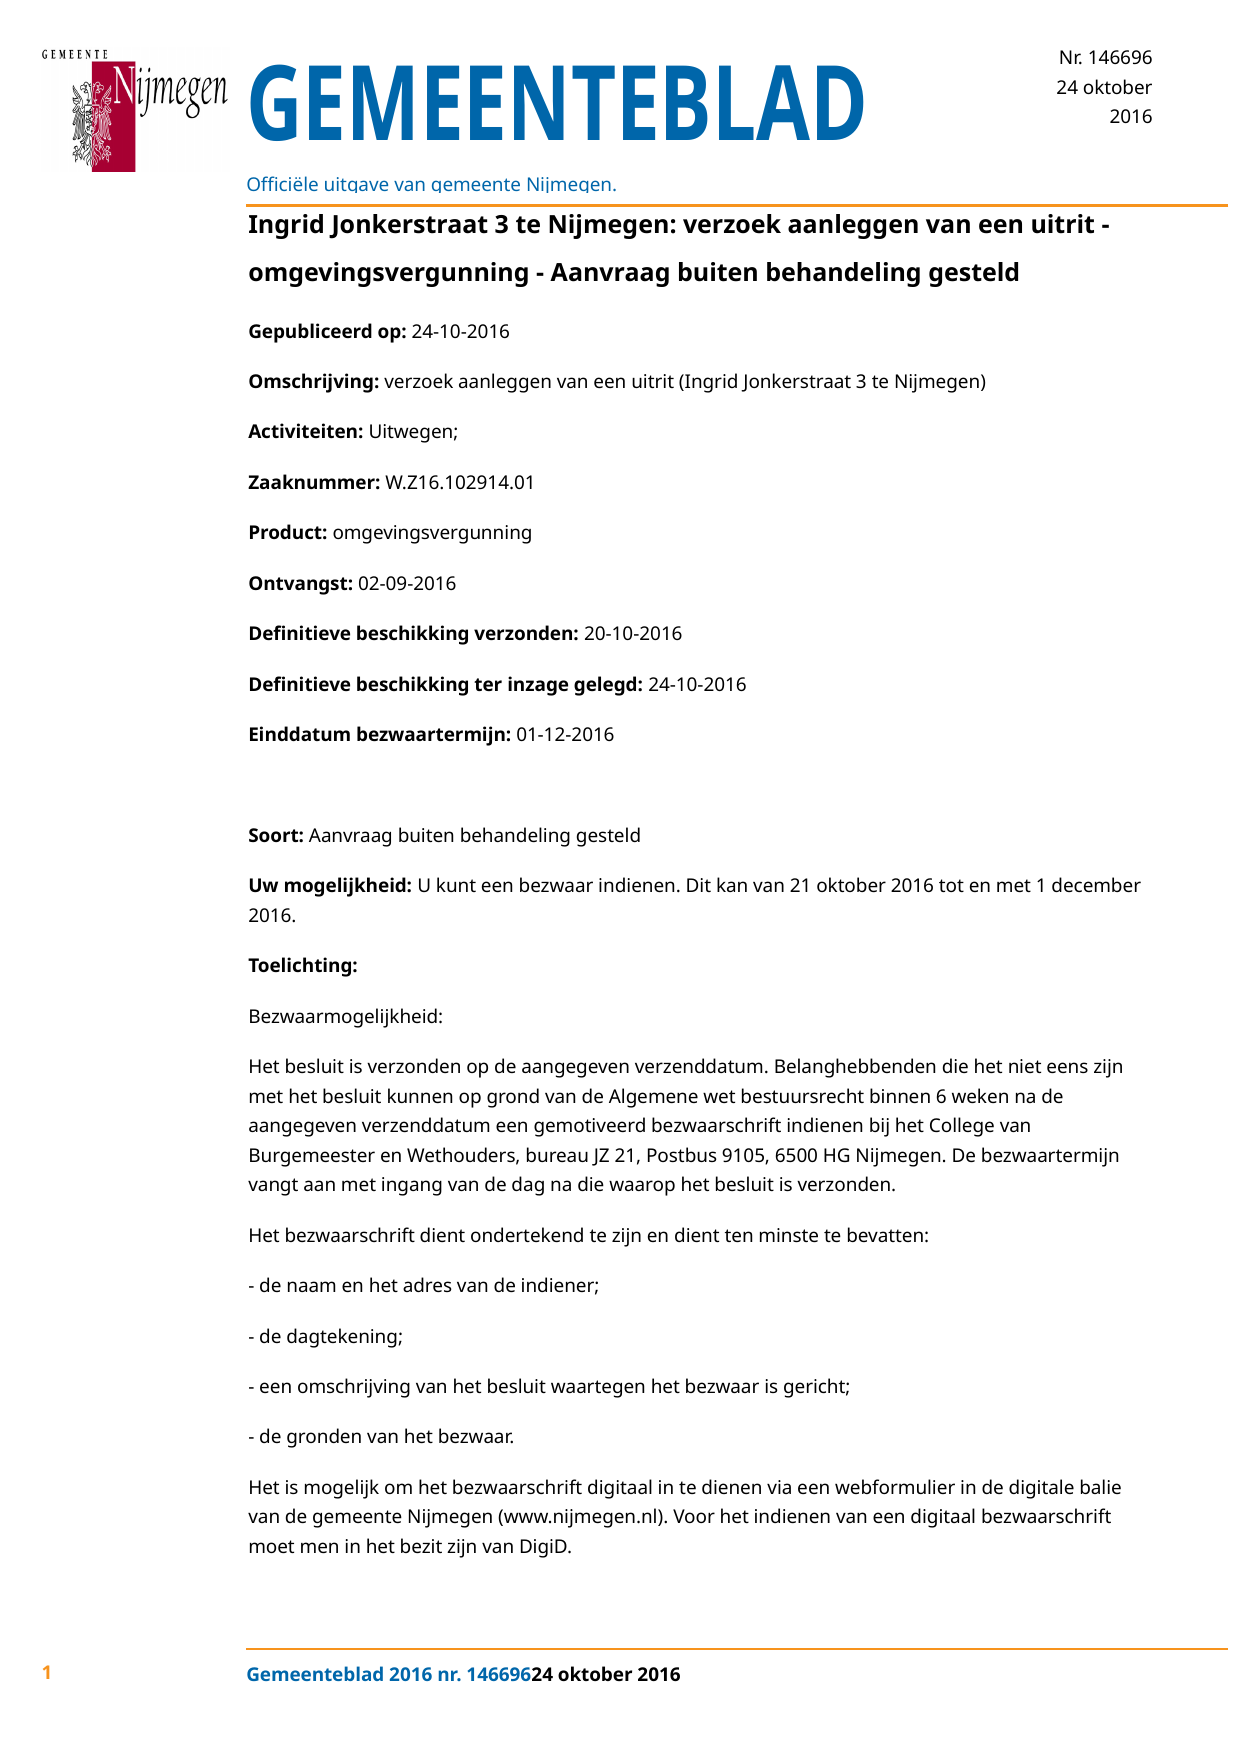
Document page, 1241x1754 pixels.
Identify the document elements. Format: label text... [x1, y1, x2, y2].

text Definitieve beschikking verzonden: 20-10-2016 [248, 620, 1152, 646]
text Activiteiten: Uitwegen; [248, 419, 1152, 444]
picture [41, 47, 231, 172]
text Het besluit is verzonden op de aangegeven verzenddatum. Belanghebbenden die het niet eens zijn met het besluit kunnen op grond van de Algemene wet bestuursrecht binnen 6 weken na de aangegeven verzenddatum een gemotiveerd bezwaarschrift indienen bij het College van Burgemeester en Wethouders, bureau JZ 21, Postbus 9105, 6500 HG Nijmegen. De bezwaartermijn vangt aan met ingang van de dag na die waarop het besluit is verzonden. [248, 1053, 1152, 1197]
text Het is mogelijk om het bezwaarschrift digitaal in te dienen via een webformulier in de digitale balie van de gemeente Nijmegen (www.nijmegen.nl). Voor het indienen van een digitaal bezwaarschrift moet men in het bezit zijn van DigiD. [248, 1474, 1152, 1559]
text - de dagtekening; [248, 1323, 1152, 1349]
text Zaaknummer: W.Z16.102914.01 [248, 469, 1152, 495]
text Ontvangst: 02-09-2016 [248, 570, 1152, 596]
text Uw mogelijkheid: U kunt een bezwaar indienen. Dit kan van 21 oktober 2016 tot en met 1 december 2016. [248, 872, 1152, 928]
text Gepubliceerd op: 24-10-2016 [248, 318, 1152, 344]
text - de naam en het adres van de indiener; [248, 1272, 1152, 1298]
text Het bezwaarschrift dient ondertekend te zijn en dient ten minste te bevatten: [248, 1222, 1152, 1248]
text - de gronden van het bezwaar. [248, 1424, 1152, 1449]
text Definitieve beschikking ter inzage gelegd: 24-10-2016 [248, 671, 1152, 697]
text Omschrijving: verzoek aanleggen van een uitrit (Ingrid Jonkerstraat 3 te Nijmegen) [248, 368, 1152, 394]
text Soort: Aanvraag buiten behandeling gesteld [248, 822, 1152, 848]
text Toelichting: [248, 952, 1152, 978]
text - een omschrijving van het besluit waartegen het bezwaar is gericht; [248, 1373, 1152, 1399]
text Product: omgevingsvergunning [248, 519, 1152, 545]
text Ingrid Jonkerstraat 3 te Nijmegen: verzoek aanleggen van een uitrit - omgevingsvergunning - Aanvraag buiten behandeling gesteld [248, 207, 1152, 288]
text Einddatum bezwaartermijn: 01-12-2016 [248, 721, 1152, 747]
text Bezwaarmogelijkheid: [248, 1003, 1152, 1029]
